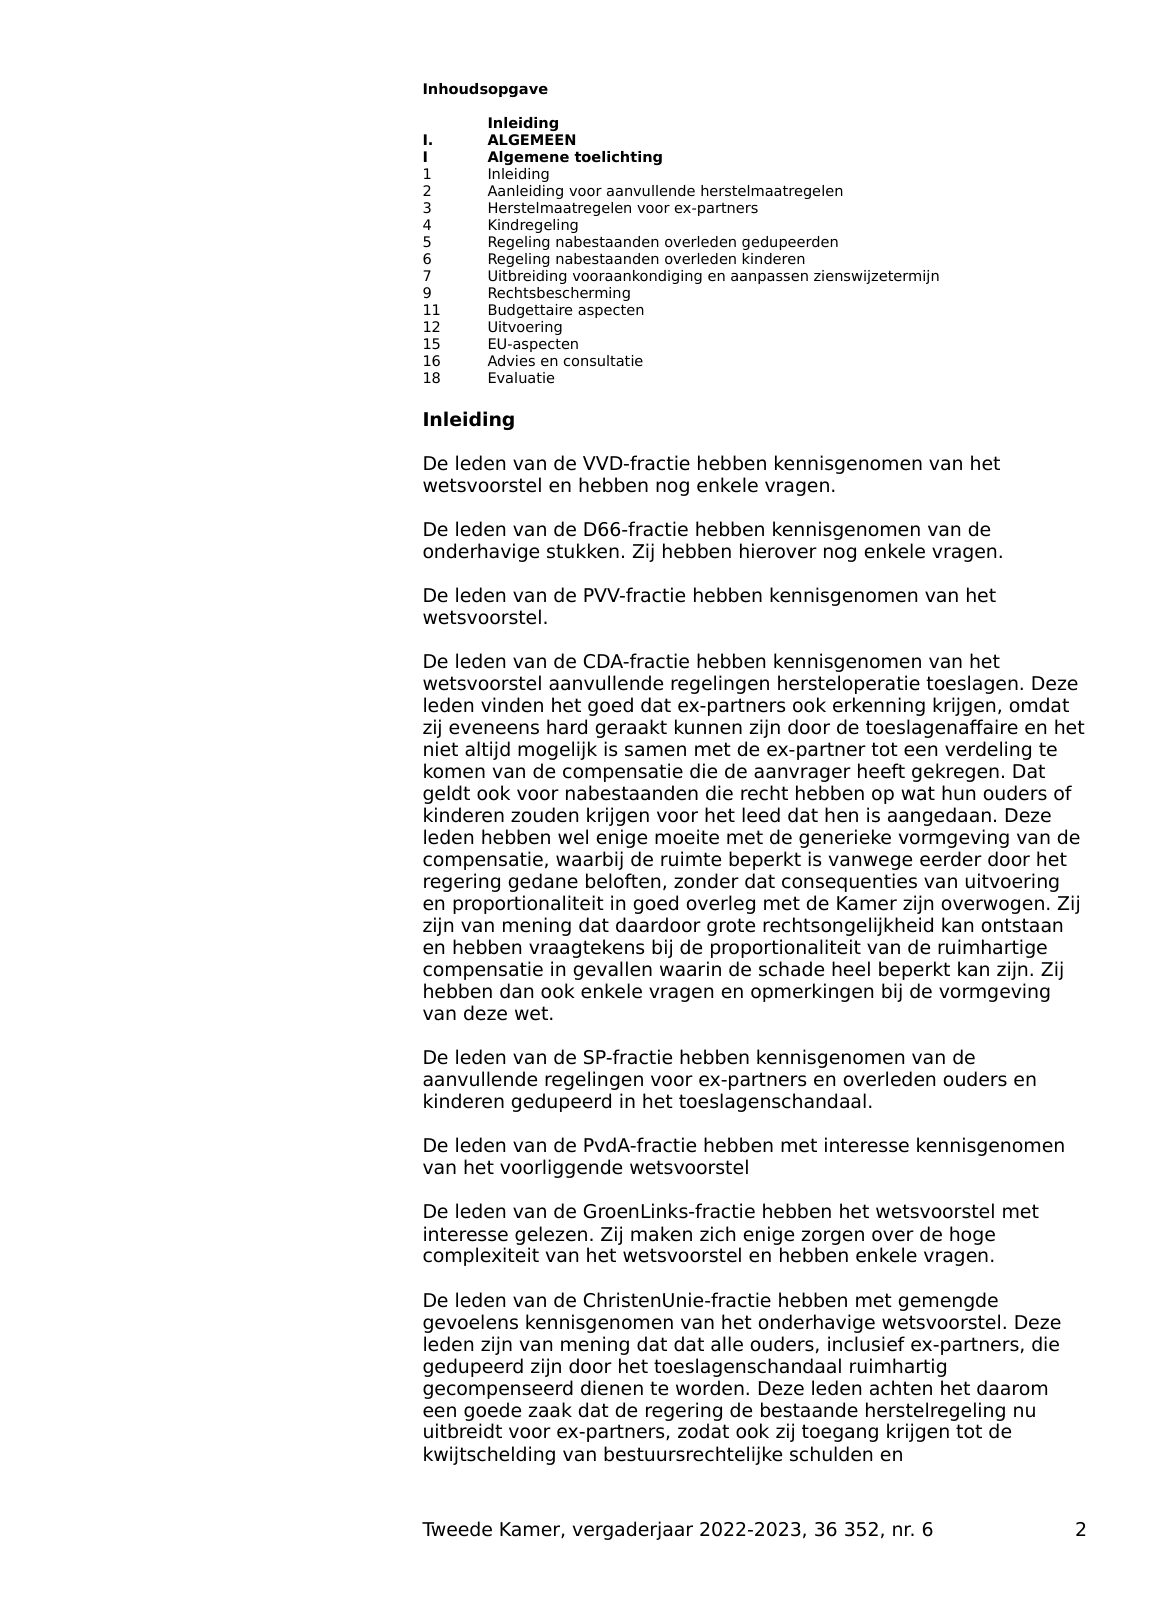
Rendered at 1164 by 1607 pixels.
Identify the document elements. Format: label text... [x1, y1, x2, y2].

subtitle Inleiding [422, 409, 1087, 431]
table_cell Uitvoering [481, 319, 1087, 336]
text De leden van de VVD-fractie hebben kennisgenomen van het wetsvoorstel en hebben nog enkele vragen. [422, 453, 1087, 497]
table_cell 5 [422, 234, 481, 251]
table_cell Advies en consultatie [481, 353, 1087, 369]
table_cell 15 [422, 336, 481, 353]
table_cell EU-aspecten [481, 336, 1087, 353]
table_cell 6 [422, 251, 481, 268]
table_cell 18 [422, 370, 481, 387]
text De leden van de PVV-fractie hebben kennisgenomen van het wetsvoorstel. [422, 585, 1087, 629]
table_cell 3 [422, 200, 481, 217]
table_cell ALGEMEEN [481, 132, 1087, 149]
table_cell Budgettaire aspecten [481, 302, 1087, 319]
table_cell I [422, 149, 481, 166]
table_cell 12 [422, 319, 481, 336]
text De leden van de GroenLinks-fractie hebben het wetsvoorstel met interesse gelezen. Zij maken zich enige zorgen over de hoge complexiteit van het wetsvoorstel en hebben enkele vragen. [422, 1201, 1087, 1267]
table_cell Regeling nabestaanden overleden kinderen [481, 251, 1087, 268]
table_cell Rechtsbescherming [481, 285, 1087, 302]
table_cell 4 [422, 217, 481, 234]
table_cell Inleiding [481, 115, 1087, 132]
text De leden van de SP-fractie hebben kennisgenomen van de aanvullende regelingen voor ex-partners en overleden ouders en kinderen gedupeerd in het toeslagenschandaal. [422, 1047, 1087, 1113]
table_cell 7 [422, 268, 481, 285]
table_header Inhoudsopgave [422, 81, 1087, 98]
table_cell I. [422, 132, 481, 149]
table_cell 1 [422, 166, 481, 183]
text De leden van de ChristenUnie-fractie hebben met gemengde gevoelens kennisgenomen van het onderhavige wetsvoorstel. Deze leden zijn van mening dat dat alle ouders, inclusief ex-partners, die gedupeerd zijn door het toeslagenschandaal ruimhartig gecompenseerd dienen te worden. Deze leden achten het daarom een goede zaak dat de regering de bestaande herstelregeling nu uitbreidt voor ex-partners, zodat ook zij toegang krijgen tot de kwijtschelding van bestuursrechtelijke schulden en [422, 1289, 1087, 1465]
table_cell [422, 98, 481, 115]
table_cell Kindregeling [481, 217, 1087, 234]
table_cell 9 [422, 285, 481, 302]
table_cell 2 [422, 183, 481, 200]
table_cell [481, 98, 1087, 115]
table_cell Herstelmaatregelen voor ex-partners [481, 200, 1087, 217]
table_cell Evaluatie [481, 370, 1087, 387]
text De leden van de D66-fractie hebben kennisgenomen van de onderhavige stukken. Zij hebben hierover nog enkele vragen. [422, 519, 1087, 563]
table_cell Algemene toelichting [481, 149, 1087, 166]
table_cell [422, 115, 481, 132]
table_cell 16 [422, 353, 481, 369]
table_cell Uitbreiding vooraankondiging en aanpassen zienswijzetermijn [481, 268, 1087, 285]
text De leden van de PvdA-fractie hebben met interesse kennisgenomen van het voorliggende wetsvoorstel [422, 1135, 1087, 1179]
table_cell Aanleiding voor aanvullende herstelmaatregelen [481, 183, 1087, 200]
table_cell Regeling nabestaanden overleden gedupeerden [481, 234, 1087, 251]
text De leden van de CDA-fractie hebben kennisgenomen van het wetsvoorstel aanvullende regelingen hersteloperatie toeslagen. Deze leden vinden het goed dat ex-partners ook erkenning krijgen, omdat zij eveneens hard geraakt kunnen zijn door de toeslagenaffaire en het niet altijd mogelijk is samen met de ex-partner tot een verdeling te komen van de compensatie die de aanvrager heeft gekregen. Dat geldt ook voor nabestaanden die recht hebben op wat hun ouders of kinderen zouden krijgen voor het leed dat hen is aangedaan. Deze leden hebben wel enige moeite met de generieke vormgeving van de compensatie, waarbij de ruimte beperkt is vanwege eerder door het regering gedane beloften, zonder dat consequenties van uitvoering en proportionaliteit in goed overleg met de Kamer zijn overwogen. Zij zijn van mening dat daardoor grote rechtsongelijkheid kan ontstaan en hebben vraagtekens bij de proportionaliteit van de ruimhartige compensatie in gevallen waarin de schade heel beperkt kan zijn. Zij hebben dan ook enkele vragen en opmerkingen bij de vormgeving van deze wet. [422, 651, 1087, 1025]
table_cell Inleiding [481, 166, 1087, 183]
table_cell 11 [422, 302, 481, 319]
